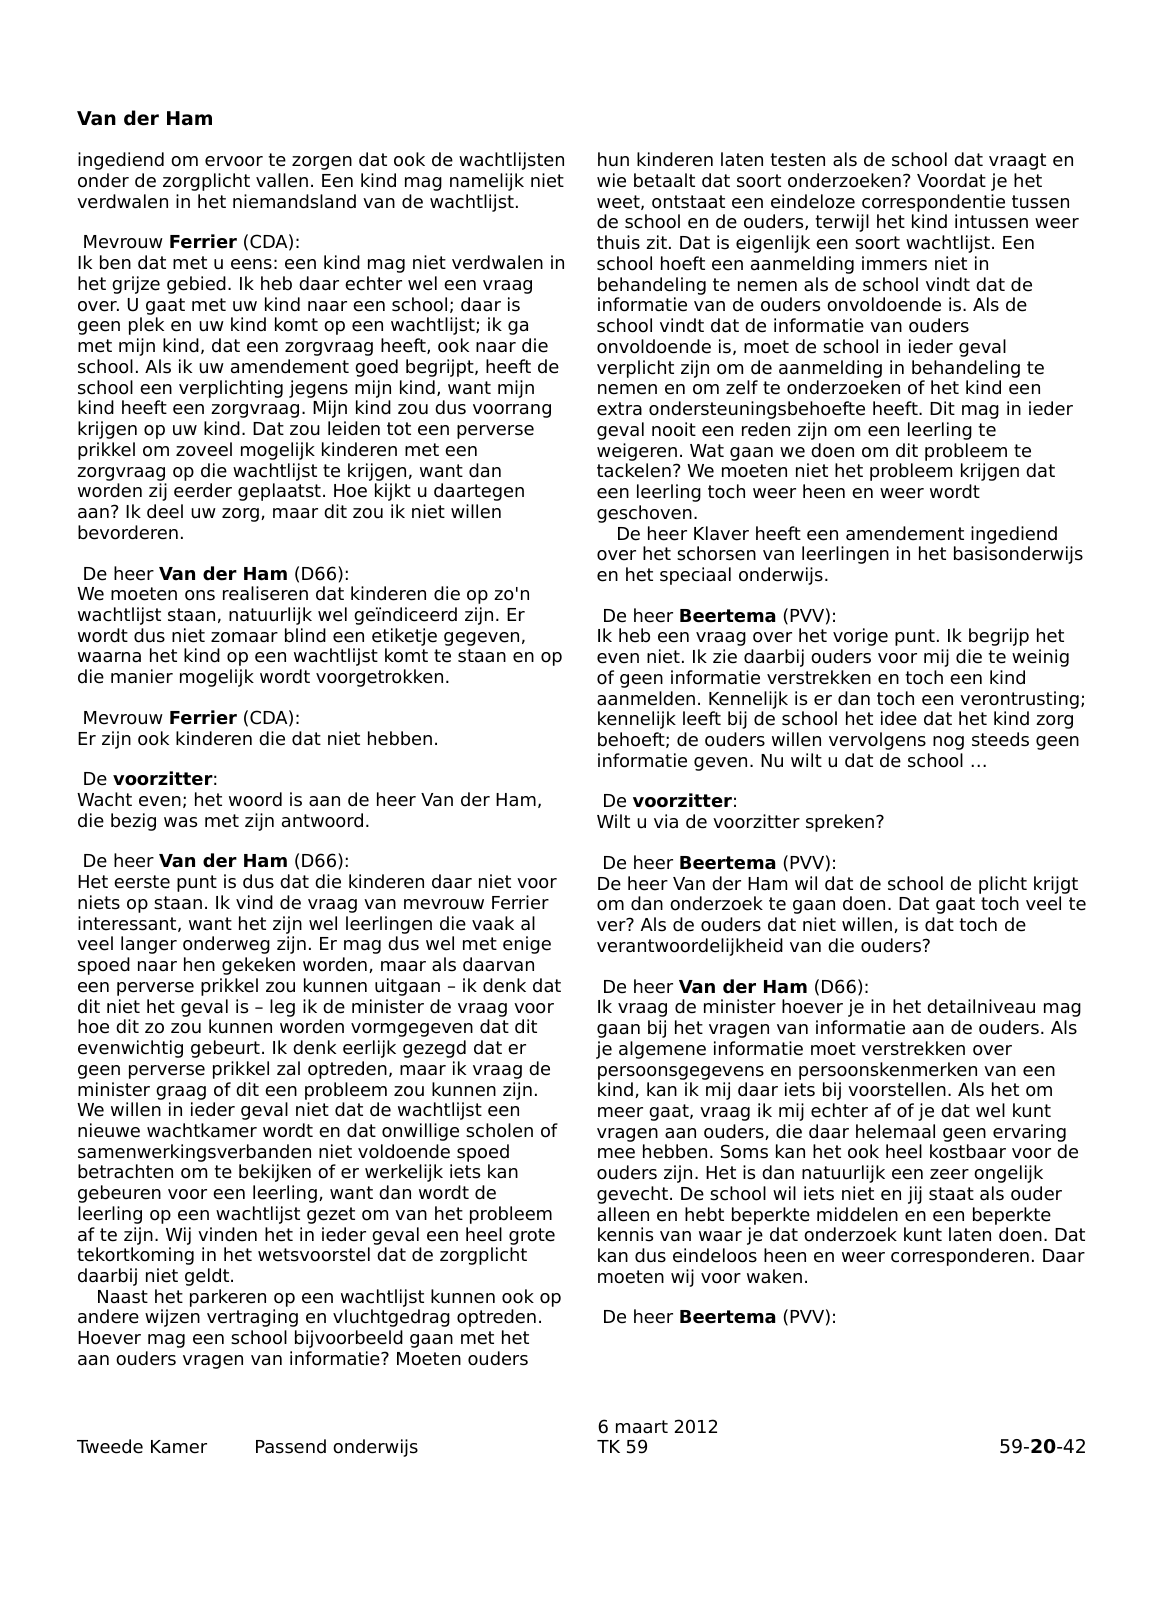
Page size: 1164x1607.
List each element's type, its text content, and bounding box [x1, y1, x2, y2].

text We moeten ons realiseren dat kinderen die op zo'n wachtlijst staan, natuurlijk wel geïndiceerd zijn. Er wordt dus niet zomaar blind een etiketje gegeven, waarna het kind op een wachtlijst komt te staan en op die manier mogelijk wordt voorgetrokken. [77, 584, 567, 688]
text De voorzitter: [77, 769, 567, 790]
text De heer Van der Ham (D66): [77, 563, 567, 584]
text De heer Van der Ham (D66): [77, 851, 567, 872]
text Mevrouw Ferrier (CDA): [77, 708, 567, 728]
text De heer Van der Ham wil dat de school de plicht krijgt om dan onderzoek te gaan doen. Dat gaat toch veel te ver? Als de ouders dat niet willen, is dat toch de verantwoordelijkheid van die ouders? [596, 873, 1087, 956]
text De voorzitter: [596, 791, 1087, 812]
text De heer Klaver heeft een amendement ingediend over het schorsen van leerlingen in het basisonderwijs en het speciaal onderwijs. [596, 523, 1087, 586]
text Ik vraag de minister hoever je in het detailniveau mag gaan bij het vragen van informatie aan de ouders. Als je algemene informatie moet verstrekken over persoonsgegevens en persoonskenmerken van een kind, kan ik mij daar iets bij voorstellen. Als het om meer gaat, vraag ik mij echter af of je dat wel kunt vragen aan ouders, die daar helemaal geen ervaring mee hebben. Soms kan het ook heel kostbaar voor de ouders zijn. Het is dan natuurlijk een zeer ongelijk gevecht. De school wil iets niet en jij staat als ouder alleen en hebt beperkte middelen en een beperkte kennis van waar je dat onderzoek kunt laten doen. Dat kan dus eindeloos heen en weer corresponderen. Daar moeten wij voor waken. [596, 997, 1087, 1287]
text Wacht even; het woord is aan de heer Van der Ham, die bezig was met zijn antwoord. [77, 790, 567, 831]
text ingediend om ervoor te zorgen dat ook de wachtlijsten onder de zorgplicht vallen. Een kind mag namelijk niet verdwalen in het niemandsland van de wachtlijst. [77, 150, 567, 212]
text Naast het parkeren op een wachtlijst kunnen ook op andere wijzen vertraging en vluchtgedrag optreden. Hoever mag een school bijvoorbeeld gaan met het aan ouders vragen van informatie? Moeten ouders [77, 1287, 567, 1369]
text hun kinderen laten testen als de school dat vraagt en wie betaalt dat soort onderzoeken? Voordat je het weet, ontstaat een eindeloze correspondentie tussen de school en de ouders, terwijl het kind intussen weer thuis zit. Dat is eigenlijk een soort wachtlijst. Een school hoeft een aanmelding immers niet in behandeling te nemen als de school vindt dat de informatie van de ouders onvoldoende is. Als de school vindt dat de informatie van ouders onvoldoende is, moet de school in ieder geval verplicht zijn om de aanmelding in behandeling te nemen en om zelf te onderzoeken of het kind een extra ondersteuningsbehoefte heeft. Dit mag in ieder geval nooit een reden zijn om een leerling te weigeren. Wat gaan we doen om dit probleem te tackelen? We moeten niet het probleem krijgen dat een leerling toch weer heen en weer wordt geschoven. [596, 150, 1087, 523]
text De heer Van der Ham (D66): [596, 976, 1087, 997]
text Ik ben dat met u eens: een kind mag niet verdwalen in het grijze gebied. Ik heb daar echter wel een vraag over. U gaat met uw kind naar een school; daar is geen plek en uw kind komt op een wachtlijst; ik ga met mijn kind, dat een zorgvraag heeft, ook naar die school. Als ik uw amendement goed begrijpt, heeft de school een verplichting jegens mijn kind, want mijn kind heeft een zorgvraag. Mijn kind zou dus voorrang krijgen op uw kind. Dat zou leiden tot een perverse prikkel om zoveel mogelijk kinderen met een zorgvraag op die wachtlijst te krijgen, want dan worden zij eerder geplaatst. Hoe kijkt u daartegen aan? Ik deel uw zorg, maar dit zou ik niet willen bevorderen. [77, 253, 567, 543]
text De heer Beertema (PVV): [596, 606, 1087, 626]
text Wilt u via de voorzitter spreken? [596, 812, 1087, 833]
text Ik heb een vraag over het vorige punt. Ik begrijp het even niet. Ik zie daarbij ouders voor mij die te weinig of geen informatie verstrekken en toch een kind aanmelden. Kennelijk is er dan toch een verontrusting; kennelijk leeft bij de school het idee dat het kind zorg behoeft; de ouders willen vervolgens nog steeds geen informatie geven. Nu wilt u dat de school … [596, 626, 1087, 771]
text De heer Beertema (PVV): [596, 1307, 1087, 1328]
text Het eerste punt is dus dat die kinderen daar niet voor niets op staan. Ik vind de vraag van mevrouw Ferrier interessant, want het zijn wel leerlingen die vaak al veel langer onderweg zijn. Er mag dus wel met enige spoed naar hen gekeken worden, maar als daarvan een perverse prikkel zou kunnen uitgaan – ik denk dat dit niet het geval is – leg ik de minister de vraag voor hoe dit zo zou kunnen worden vormgegeven dat dit evenwichtig gebeurt. Ik denk eerlijk gezegd dat er geen perverse prikkel zal optreden, maar ik vraag de minister graag of dit een probleem zou kunnen zijn. We willen in ieder geval niet dat de wachtlijst een nieuwe wachtkamer wordt en dat onwillige scholen of samenwerkingsverbanden niet voldoende spoed betrachten om te bekijken of er werkelijk iets kan gebeuren voor een leerling, want dan wordt de leerling op een wachtlijst gezet om van het probleem af te zijn. Wij vinden het in ieder geval een heel grote tekortkoming in het wetsvoorstel dat de zorgplicht daarbij niet geldt. [77, 872, 567, 1287]
text Mevrouw Ferrier (CDA): [77, 232, 567, 253]
text Er zijn ook kinderen die dat niet hebben. [77, 728, 567, 749]
text De heer Beertema (PVV): [596, 853, 1087, 873]
